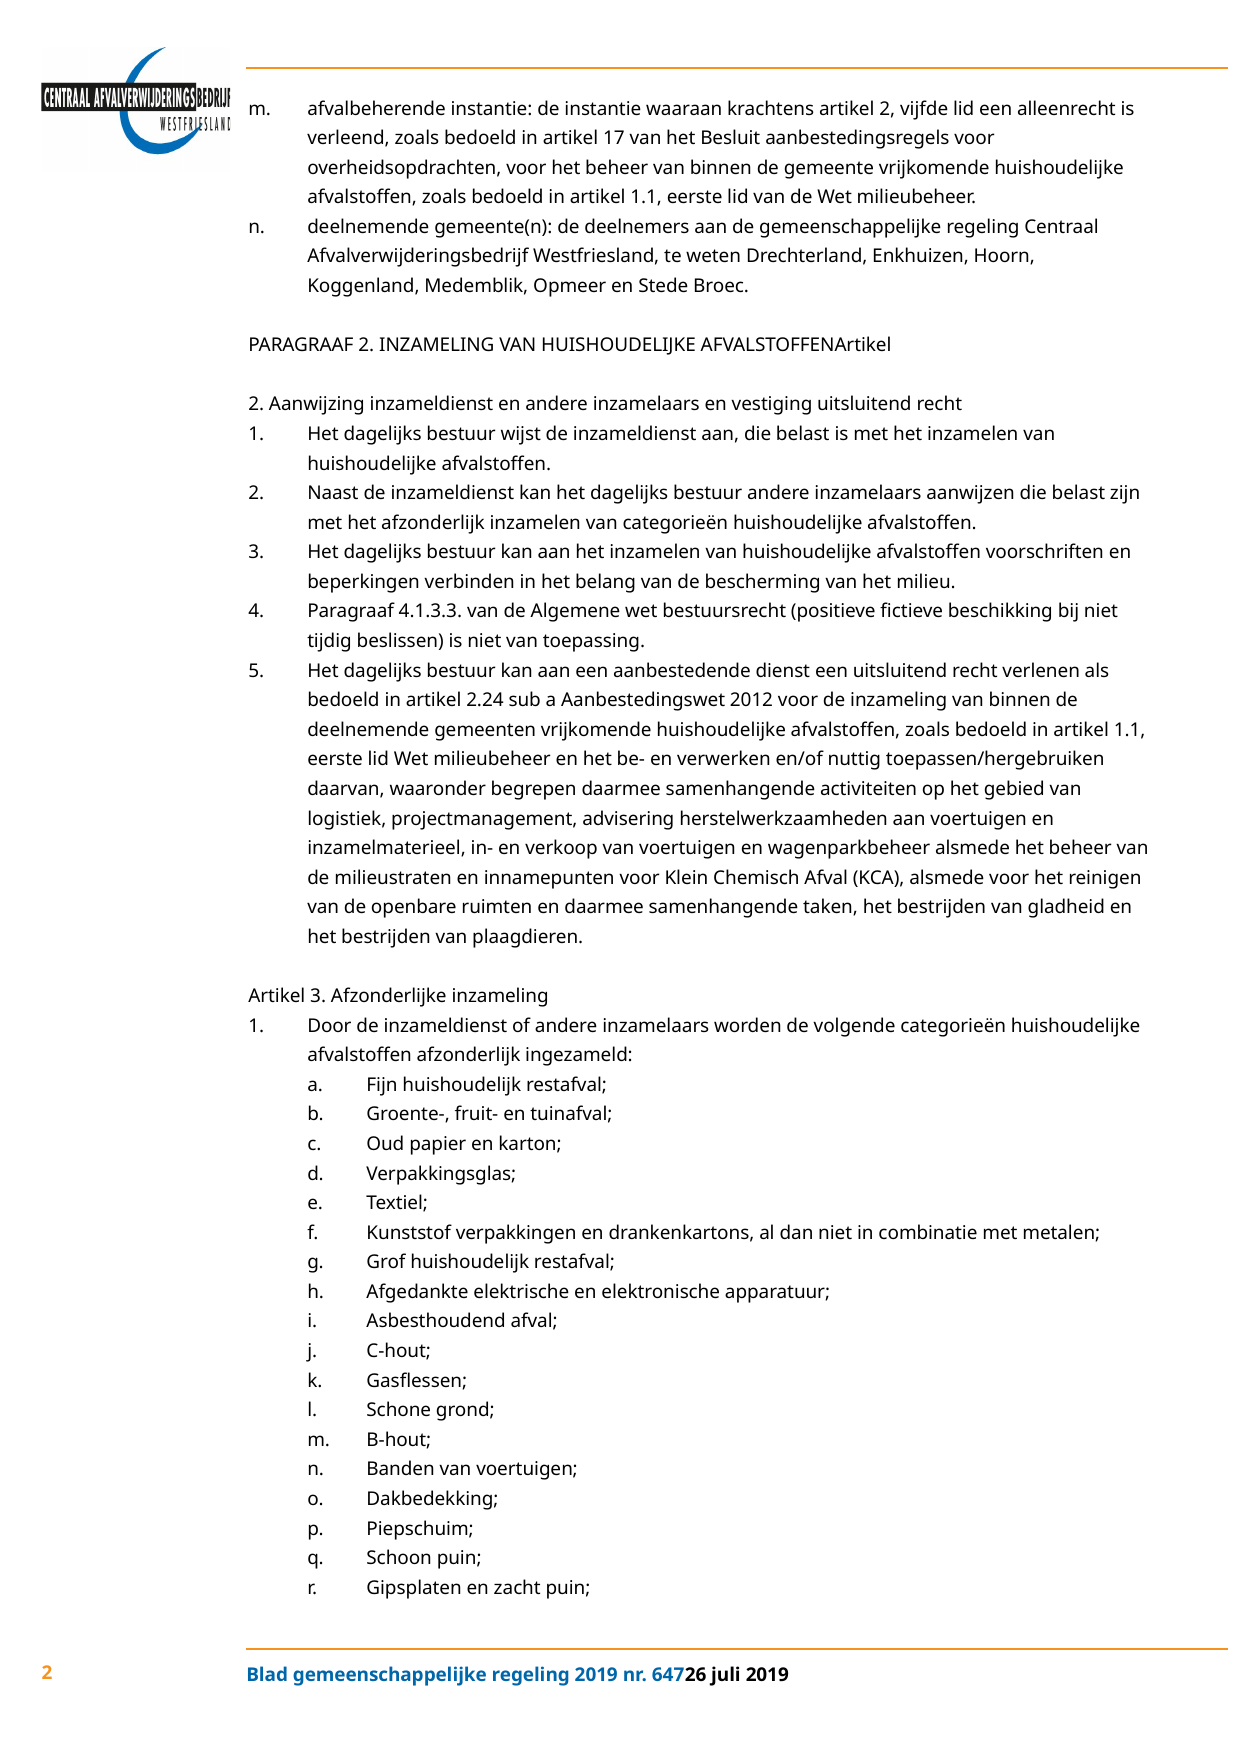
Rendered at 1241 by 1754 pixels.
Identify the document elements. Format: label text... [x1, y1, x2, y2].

list Groente-, fruit- en tuinafval; [307, 1101, 1152, 1126]
list Kunststof verpakkingen en drankenkartons, al dan niet in combinatie met metalen; [307, 1219, 1152, 1245]
list Schoon puin; [307, 1544, 1152, 1570]
list Grof huishoudelijk restafval; [307, 1248, 1152, 1274]
list Het dagelijks bestuur wijst de inzameldienst aan, die belast is met het inzamelen van huishoudelijke afvalstoffen. [248, 420, 1152, 476]
list Gasflessen; [307, 1367, 1152, 1393]
list Gipsplaten en zacht puin; [307, 1574, 1152, 1600]
list Naast de inzameldienst kan het dagelijks bestuur andere inzamelaars aanwijzen die belast zijn met het afzonderlijk inzamelen van categorieën huishoudelijke afvalstoffen. [248, 479, 1152, 535]
list Textiel; [307, 1189, 1152, 1215]
list Het dagelijks bestuur kan aan het inzamelen van huishoudelijke afvalstoffen voorschriften en beperkingen verbinden in het belang van de bescherming van het milieu. [248, 538, 1152, 594]
list Afgedankte elektrische en elektronische apparatuur; [307, 1278, 1152, 1304]
list Schone grond; [307, 1396, 1152, 1422]
list Fijn huishoudelijk restafval; [307, 1071, 1152, 1097]
list Door de inzameldienst of andere inzamelaars worden de volgende categorieën huishoudelijke afvalstoffen afzonderlijk ingezameld: [248, 1012, 1152, 1067]
list B-hout; [307, 1426, 1152, 1452]
list Oud papier en karton; [307, 1130, 1152, 1156]
text PARAGRAAF 2. INZAMELING VAN HUISHOUDELIJKE AFVALSTOFFENArtikel [248, 331, 1152, 357]
list Banden van voertuigen; [307, 1456, 1152, 1481]
text 2. Aanwijzing inzameldienst en andere inzamelaars en vestiging uitsluitend recht [248, 391, 1152, 416]
list Verpakkingsglas; [307, 1160, 1152, 1186]
list Asbesthoudend afval; [307, 1308, 1152, 1333]
text Artikel 3. Afzonderlijke inzameling [248, 982, 1152, 1008]
list Het dagelijks bestuur kan aan een aanbestedende dienst een uitsluitend recht verlenen als bedoeld in artikel 2.24 sub a Aanbestedingswet 2012 voor de inzameling van binnen de deelnemende gemeenten vrijkomende huishoudelijke afvalstoffen, zoals bedoeld in artikel 1.1, eerste lid Wet milieubeheer en het be- en verwerken en/of nuttig toepassen/hergebruiken daarvan, waaronder begrepen daarmee samenhangende activiteiten op het gebied van logistiek, projectmanagement, advisering herstelwerkzaamheden aan voertuigen en inzamelmaterieel, in- en verkoop van voertuigen en wagenparkbeheer alsmede het beheer van de milieustraten en innamepunten voor Klein Chemisch Afval (KCA), alsmede voor het reinigen van de openbare ruimten en daarmee samenhangende taken, het bestrijden van gladheid en het bestrijden van plaagdieren. [248, 657, 1152, 949]
list deelnemende gemeente(n): de deelnemers aan de gemeenschappelijke regeling Centraal Afvalverwijderingsbedrijf Westfriesland, te weten Drechterland, Enkhuizen, Hoorn, Koggenland, Medemblik, Opmeer en Stede Broec. [248, 213, 1152, 298]
list Dakbedekking; [307, 1485, 1152, 1511]
picture [41, 47, 231, 172]
list afvalbeherende instantie: de instantie waaraan krachtens artikel 2, vijfde lid een alleenrecht is verleend, zoals bedoeld in artikel 17 van het Besluit aanbestedingsregels voor overheidsopdrachten, voor het beheer van binnen de gemeente vrijkomende huishoudelijke afvalstoffen, zoals bedoeld in artikel 1.1, eerste lid van de Wet milieubeheer. [248, 95, 1152, 209]
list Paragraaf 4.1.3.3. van de Algemene wet bestuursrecht (positieve fictieve beschikking bij niet tijdig beslissen) is niet van toepassing. [248, 598, 1152, 653]
list Piepschuim; [307, 1515, 1152, 1541]
list C-hout; [307, 1337, 1152, 1363]
